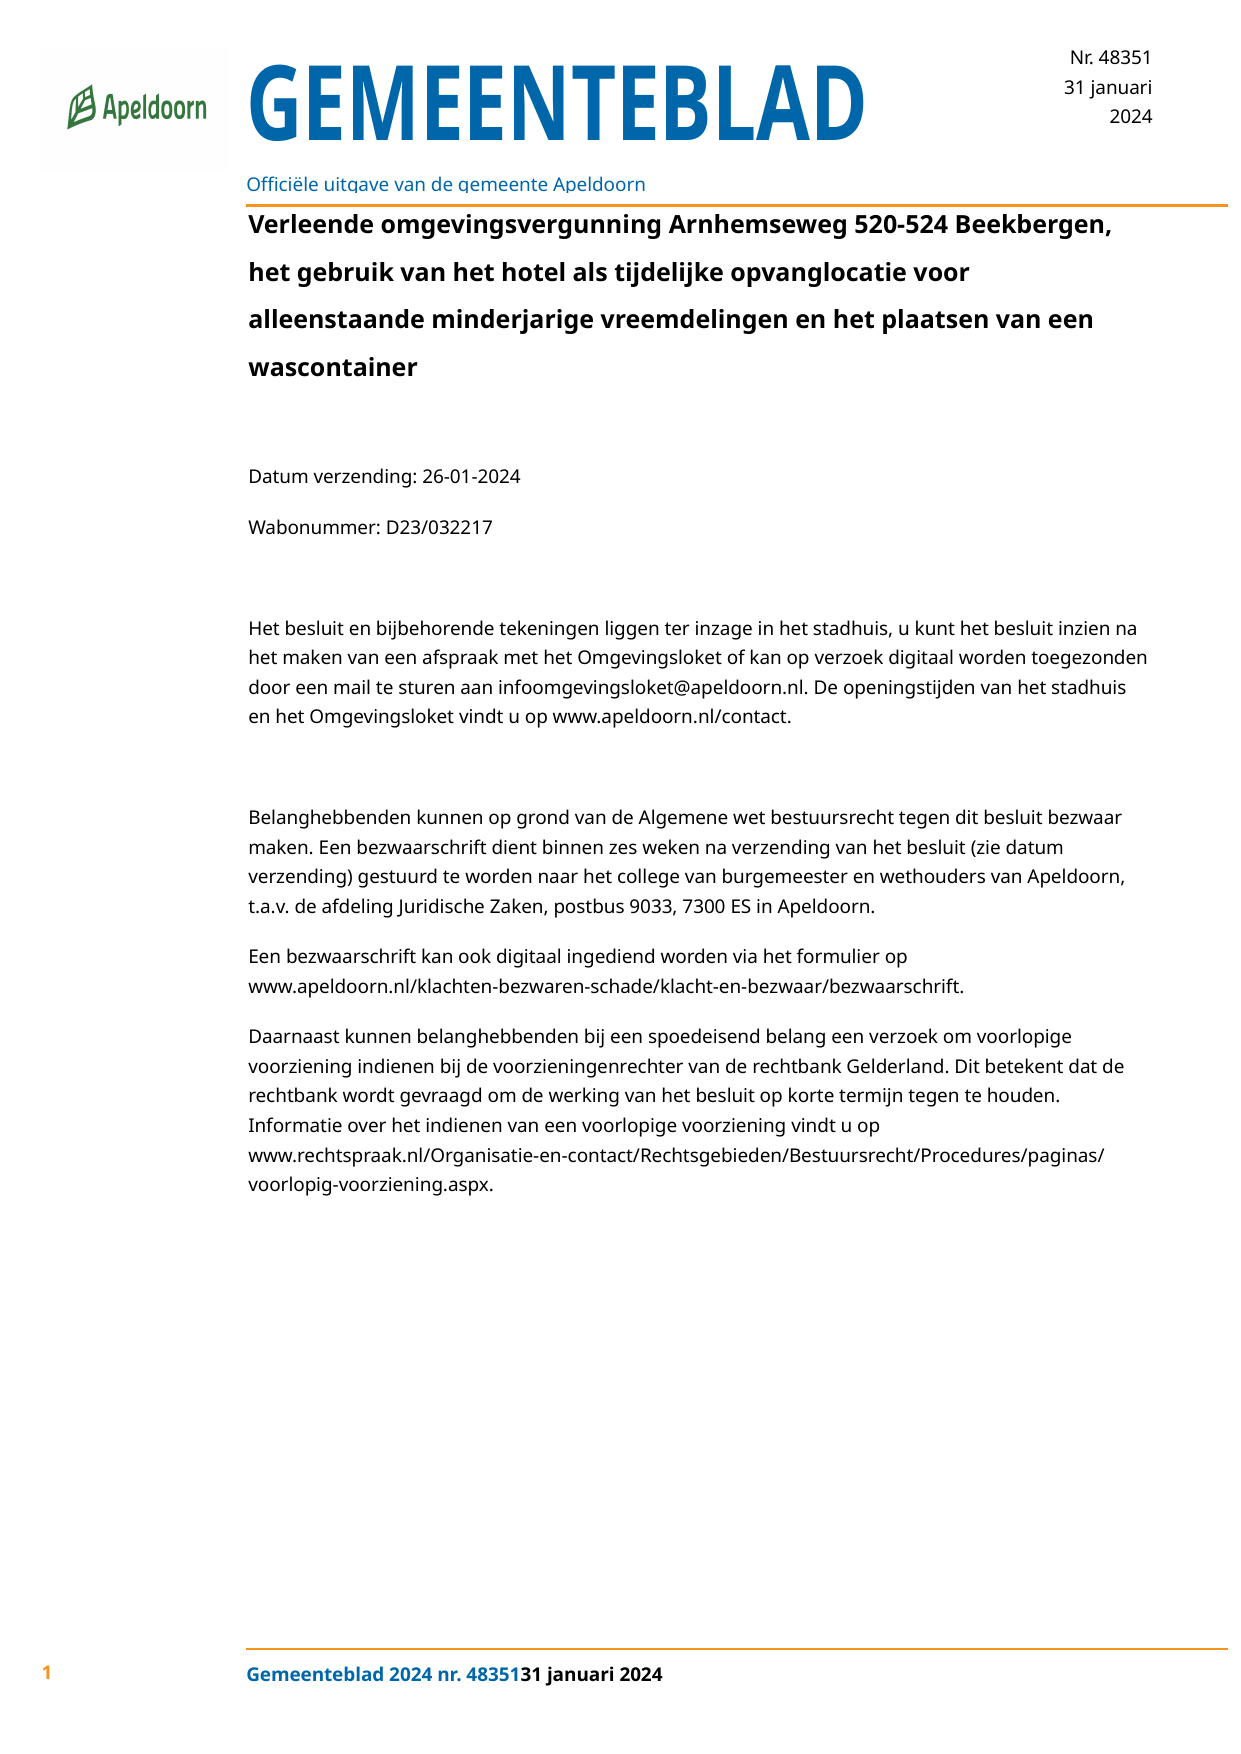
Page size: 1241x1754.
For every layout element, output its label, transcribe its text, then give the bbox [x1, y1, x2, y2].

text Belanghebbenden kunnen op grond van de Algemene wet bestuursrecht tegen dit besluit bezwaar maken. Een bezwaarschrift dient binnen zes weken na verzending van het besluit (zie datum verzending) gestuurd te worden naar het college van burgemeester en wethouders van Apeldoorn, t.a.v. de afdeling Juridische Zaken, postbus 9033, 7300 ES in Apeldoorn. [248, 804, 1152, 919]
text Wabonummer: D23/032217 [248, 514, 1152, 540]
text Een bezwaarschrift kan ook digitaal ingediend worden via het formulier op www.apeldoorn.nl/klachten-bezwaren-schade/klacht-en-bezwaar/bezwaarschrift. [248, 943, 1152, 999]
text Verleende omgevingsvergunning Arnhemseweg 520-524 Beekbergen, het gebruik van het hotel als tijdelijke opvanglocatie voor alleenstaande minderjarige vreemdelingen en het plaatsen van een wascontainer [248, 207, 1152, 384]
picture [41, 47, 231, 172]
text Daarnaast kunnen belanghebbenden bij een spoedeisend belang een verzoek om voorlopige voorziening indienen bij de voorzieningenrechter van de rechtbank Gelderland. Dit betekent dat de rechtbank wordt gevraagd om de werking van het besluit op korte termijn tegen te houden. Informatie over het indienen van een voorlopige voorziening vindt u op www.rechtspraak.nl/Organisatie-en-contact/Rechtsgebieden/Bestuursrecht/Procedures/paginas/voorlopig-voorziening.aspx. [248, 1023, 1152, 1197]
text Het besluit en bijbehorende tekeningen liggen ter inzage in het stadhuis, u kunt het besluit inzien na het maken van een afspraak met het Omgevingsloket of kan op verzoek digitaal worden toegezonden door een mail te sturen aan infoomgevingsloket@apeldoorn.nl. De openingstijden van het stadhuis en het Omgevingsloket vindt u op www.apeldoorn.nl/contact. [248, 615, 1152, 729]
text Datum verzending: 26-01-2024 [248, 463, 1152, 489]
